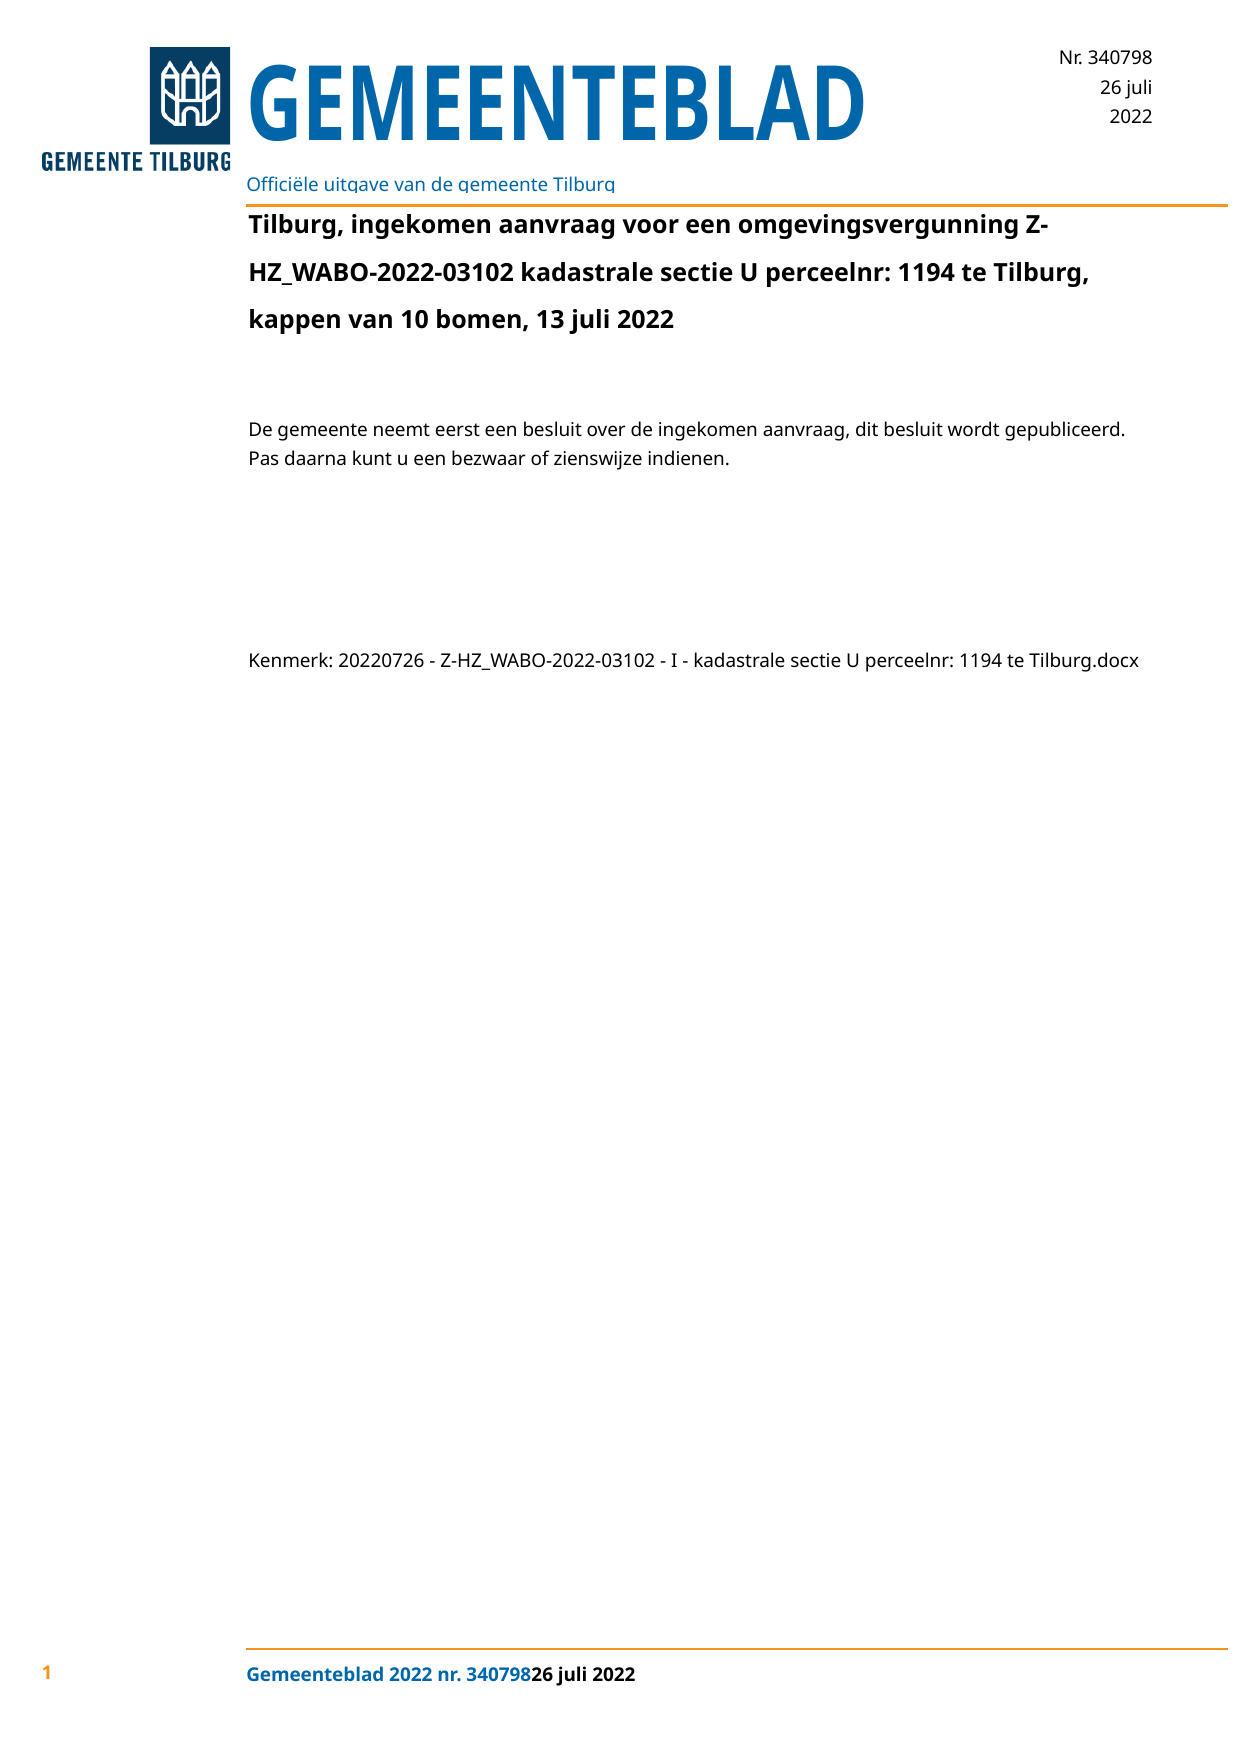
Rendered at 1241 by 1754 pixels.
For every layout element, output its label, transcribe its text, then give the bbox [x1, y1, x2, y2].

text Tilburg, ingekomen aanvraag voor een omgevingsvergunning Z-HZ_WABO-2022-03102 kadastrale sectie U perceelnr: 1194 te Tilburg, kappen van 10 bomen, 13 juli 2022 [248, 207, 1152, 336]
text De gemeente neemt eerst een besluit over de ingekomen aanvraag, dit besluit wordt gepubliceerd. Pas daarna kunt u een bezwaar of zienswijze indienen. [248, 416, 1152, 471]
text Kenmerk: 20220726 - Z-HZ_WABO-2022-03102 - I - kadastrale sectie U perceelnr: 1194 te Tilburg.docx [248, 647, 1152, 673]
picture [41, 47, 231, 172]
